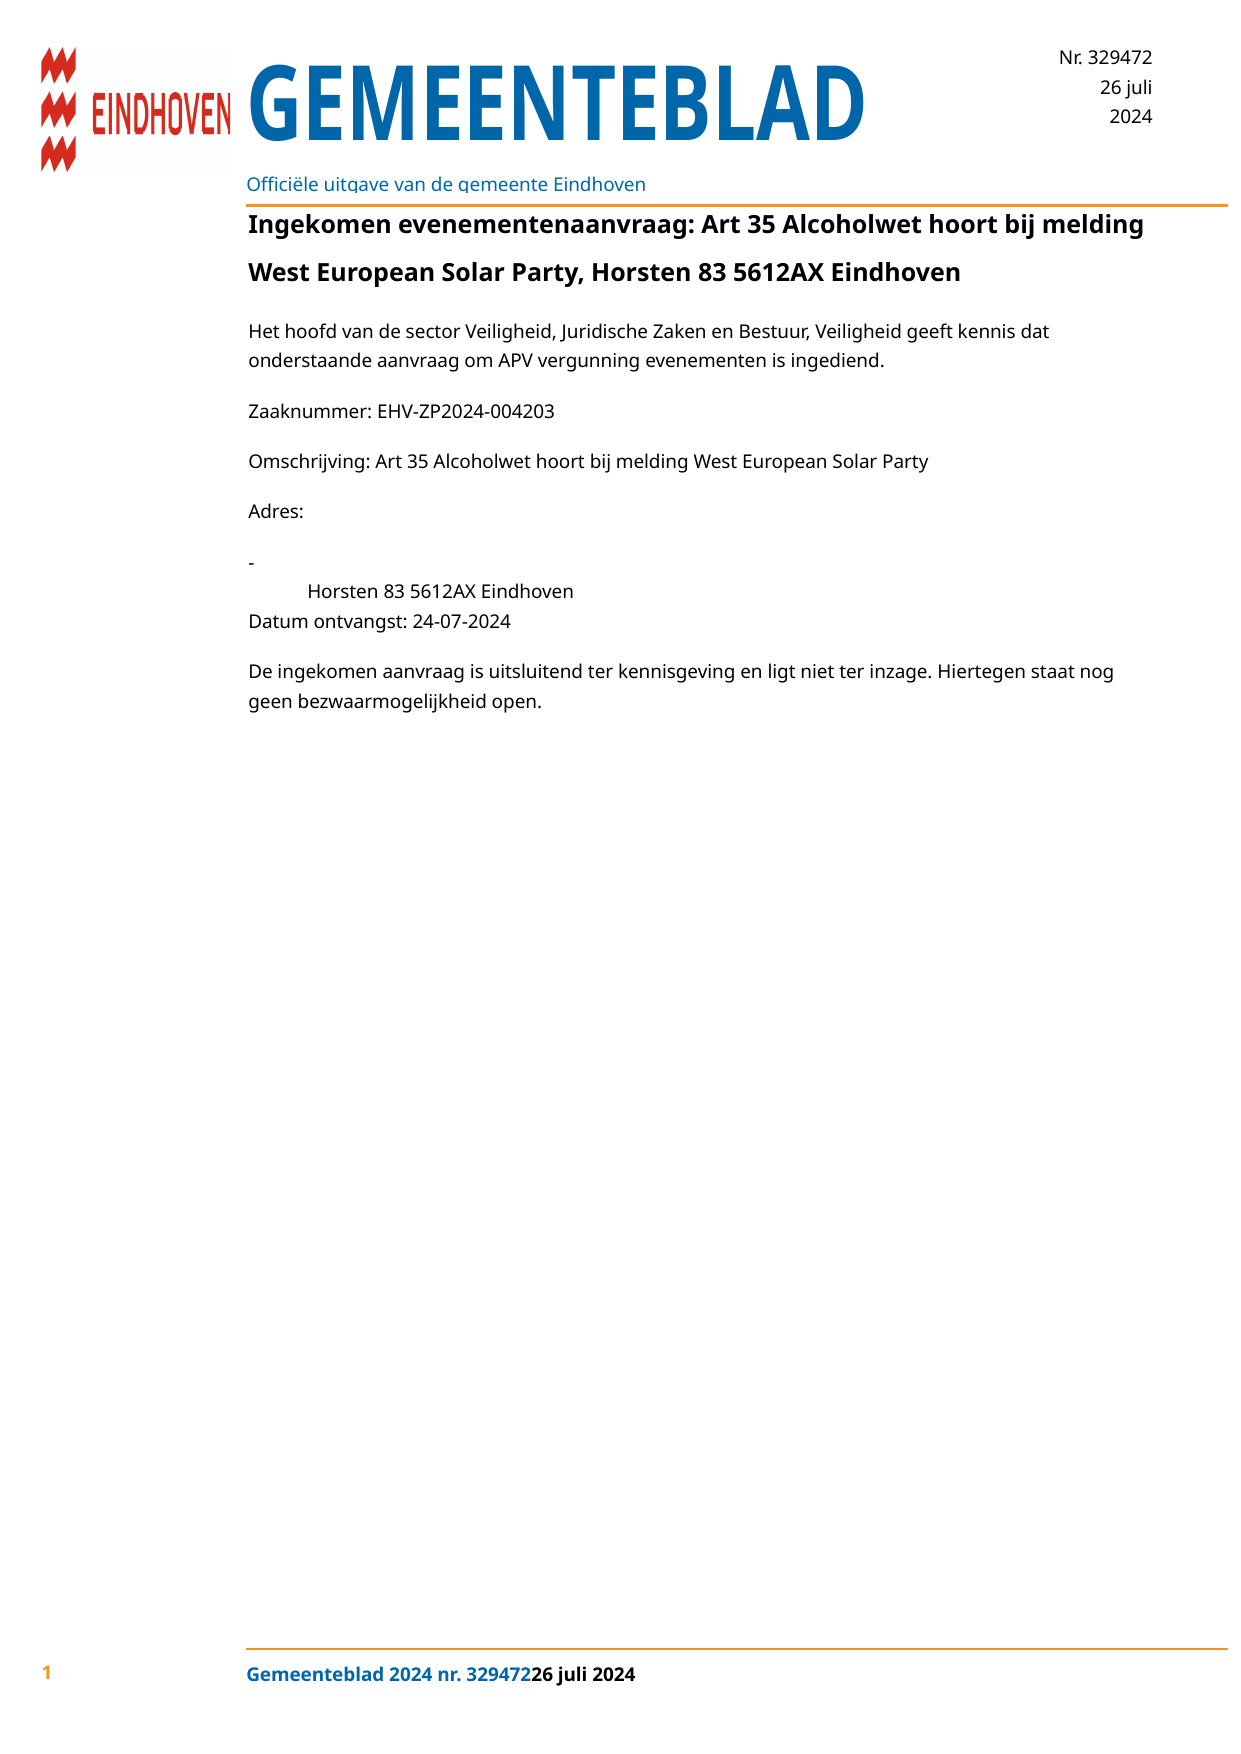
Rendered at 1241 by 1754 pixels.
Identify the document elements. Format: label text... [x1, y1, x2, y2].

text Ingekomen evenementenaanvraag: Art 35 Alcoholwet hoort bij melding West European Solar Party, Horsten 83 5612AX Eindhoven [248, 207, 1152, 288]
text Zaaknummer: EHV-ZP2024-004203 [248, 398, 1152, 424]
text Adres: [248, 499, 1152, 524]
text Het hoofd van de sector Veiligheid, Juridische Zaken en Bestuur, Veiligheid geeft kennis dat onderstaande aanvraag om APV vergunning evenementen is ingediend. [248, 318, 1152, 373]
picture [41, 47, 231, 172]
text Omschrijving: Art 35 Alcoholwet hoort bij melding West European Solar Party [248, 448, 1152, 474]
text Datum ontvangst: 24-07-2024 [248, 608, 1152, 634]
text De ingekomen aanvraag is uitsluitend ter kennisgeving en ligt niet ter inzage. Hiertegen staat nog geen bezwaarmogelijkheid open. [248, 659, 1152, 714]
list Horsten 83 5612AX Eindhoven [248, 579, 1152, 604]
